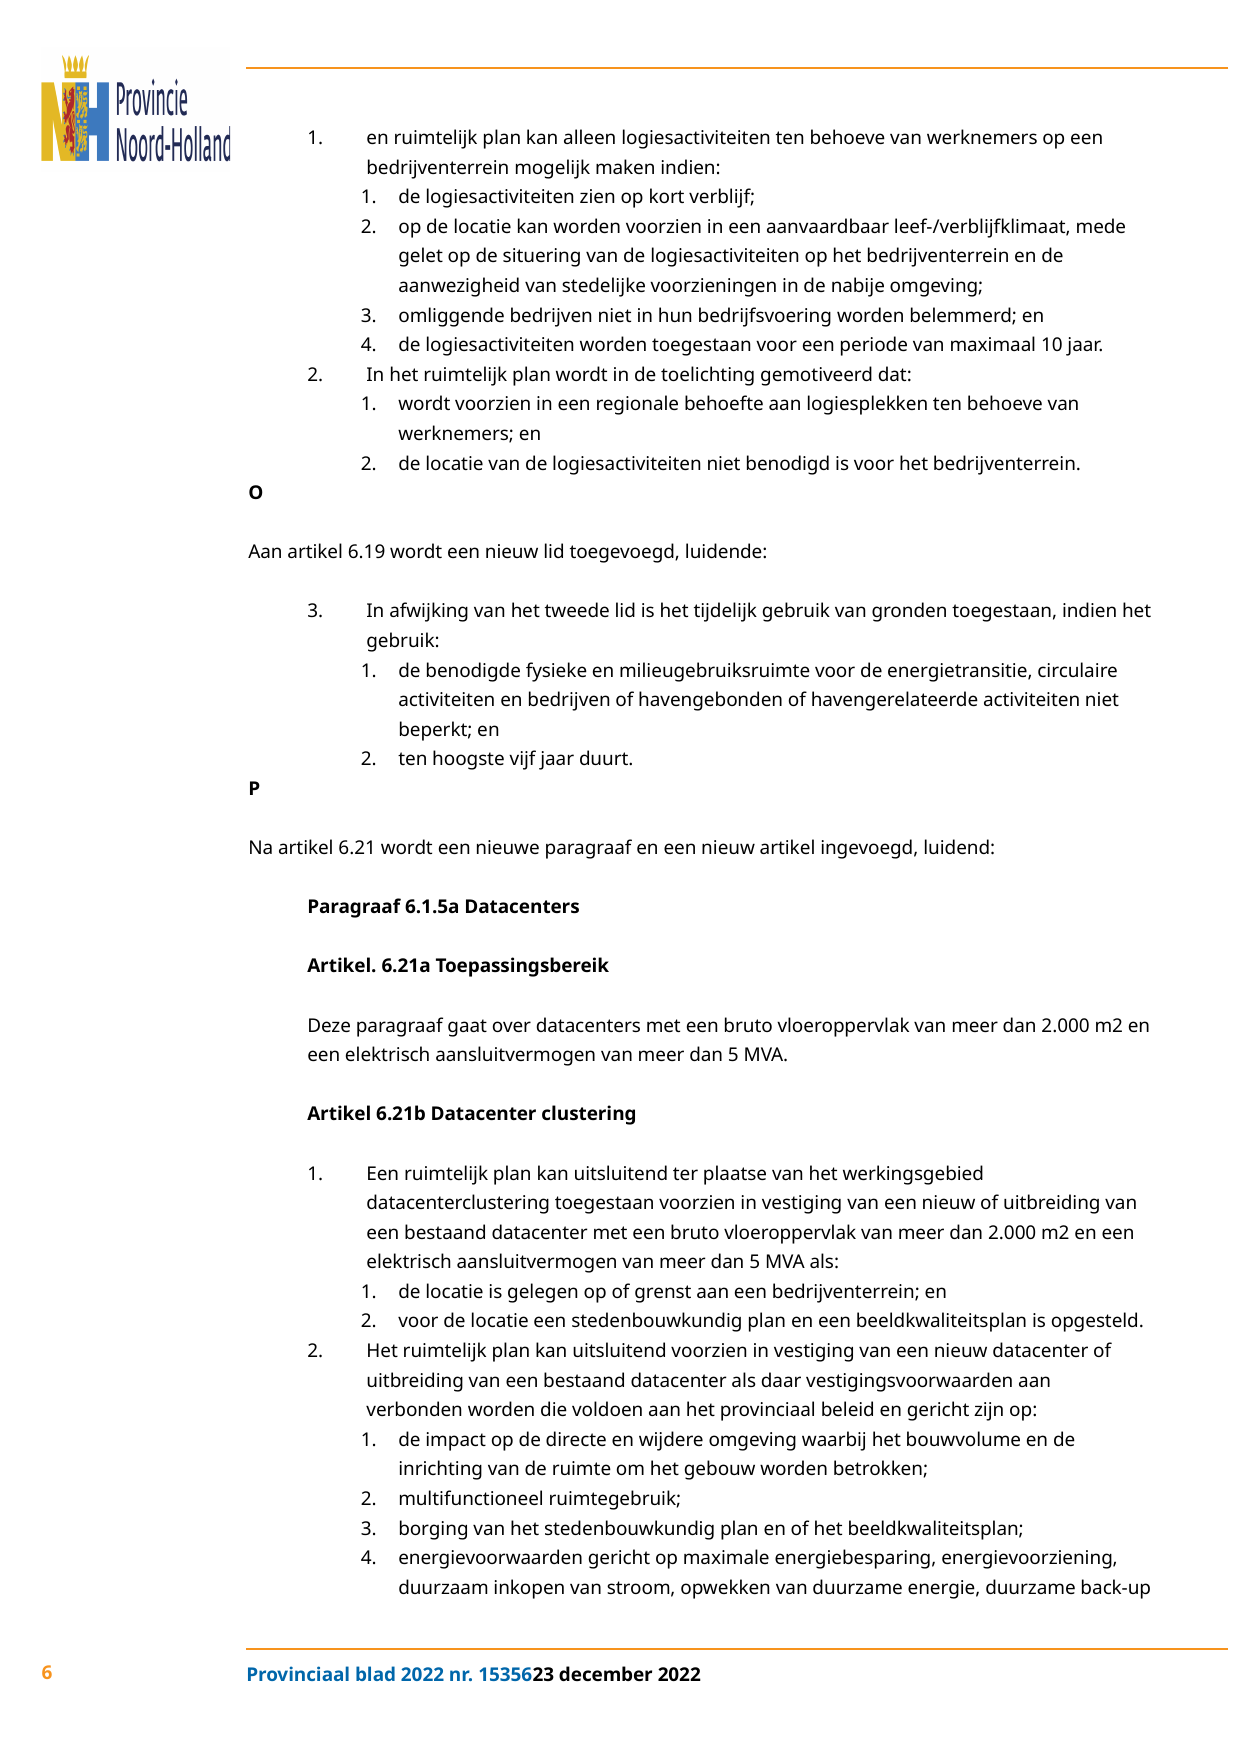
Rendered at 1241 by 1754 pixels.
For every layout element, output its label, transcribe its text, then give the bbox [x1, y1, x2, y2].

list multifunctioneel ruimtegebruik; [361, 1485, 1152, 1511]
list In afwijking van het tweede lid is het tijdelijk gebruik van gronden toegestaan, indien het gebruik: [307, 598, 1152, 653]
list Het ruimtelijk plan kan uitsluitend voorzien in vestiging van een nieuw datacenter of uitbreiding van een bestaand datacenter als daar vestigingsvoorwaarden aan verbonden worden die voldoen aan het provinciaal beleid en gericht zijn op: [307, 1337, 1152, 1422]
list Paragraaf 6.1.5a Datacenters [248, 893, 1152, 919]
picture [41, 47, 231, 172]
list energievoorwaarden gericht op maximale energiebesparing, energievoorziening, duurzaam inkopen van stroom, opwekken van duurzame energie, duurzame back-up [361, 1544, 1152, 1600]
text P [248, 775, 1152, 801]
list de benodigde fysieke en milieugebruiksruimte voor de energietransitie, circulaire activiteiten en bedrijven of havengebonden of havengerelateerde activiteiten niet beperkt; en [361, 657, 1152, 742]
list borging van het stedenbouwkundig plan en of het beeldkwaliteitsplan; [361, 1515, 1152, 1541]
list de impact op de directe en wijdere omgeving waarbij het bouwvolume en de inrichting van de ruimte om het gebouw worden betrokken; [361, 1426, 1152, 1481]
list Een ruimtelijk plan kan uitsluitend ter plaatse van het werkingsgebied datacenterclustering toegestaan voorzien in vestiging van een nieuw of uitbreiding van een bestaand datacenter met een bruto vloeroppervlak van meer dan 2.000 m2 en een elektrisch aansluitvermogen van meer dan 5 MVA als: [307, 1160, 1152, 1274]
list Deze paragraaf gaat over datacenters met een bruto vloeroppervlak van meer dan 2.000 m2 en een elektrisch aansluitvermogen van meer dan 5 MVA. [248, 1012, 1152, 1067]
list de logiesactiviteiten worden toegestaan voor een periode van maximaal 10 jaar. [361, 331, 1152, 357]
text O [248, 479, 1152, 505]
list de locatie van de logiesactiviteiten niet benodigd is voor het bedrijventerrein. [361, 450, 1152, 476]
list de locatie is gelegen op of grenst aan een bedrijventerrein; en [361, 1278, 1152, 1304]
list en ruimtelijk plan kan alleen logiesactiviteiten ten behoeve van werknemers op een bedrijventerrein mogelijk maken indien: [307, 124, 1152, 180]
list omliggende bedrijven niet in hun bedrijfsvoering worden belemmerd; en [361, 302, 1152, 328]
list In het ruimtelijk plan wordt in de toelichting gemotiveerd dat: [307, 361, 1152, 387]
text Na artikel 6.21 wordt een nieuwe paragraaf en een nieuw artikel ingevoegd, luidend: [248, 834, 1152, 860]
text Aan artikel 6.19 wordt een nieuw lid toegevoegd, luidende: [248, 538, 1152, 564]
list Artikel 6.21b Datacenter clustering [248, 1101, 1152, 1126]
list de logiesactiviteiten zien op kort verblijf; [361, 183, 1152, 209]
list voor de locatie een stedenbouwkundig plan en een beeldkwaliteitsplan is opgesteld. [361, 1308, 1152, 1333]
list Artikel. 6.21a Toepassingsbereik [248, 953, 1152, 978]
list wordt voorzien in een regionale behoefte aan logiesplekken ten behoeve van werknemers; en [361, 391, 1152, 446]
list ten hoogste vijf jaar duurt. [361, 746, 1152, 771]
list op de locatie kan worden voorzien in een aanvaardbaar leef-/verblijfklimaat, mede gelet op de situering van de logiesactiviteiten op het bedrijventerrein en de aanwezigheid van stedelijke voorzieningen in de nabije omgeving; [361, 213, 1152, 298]
